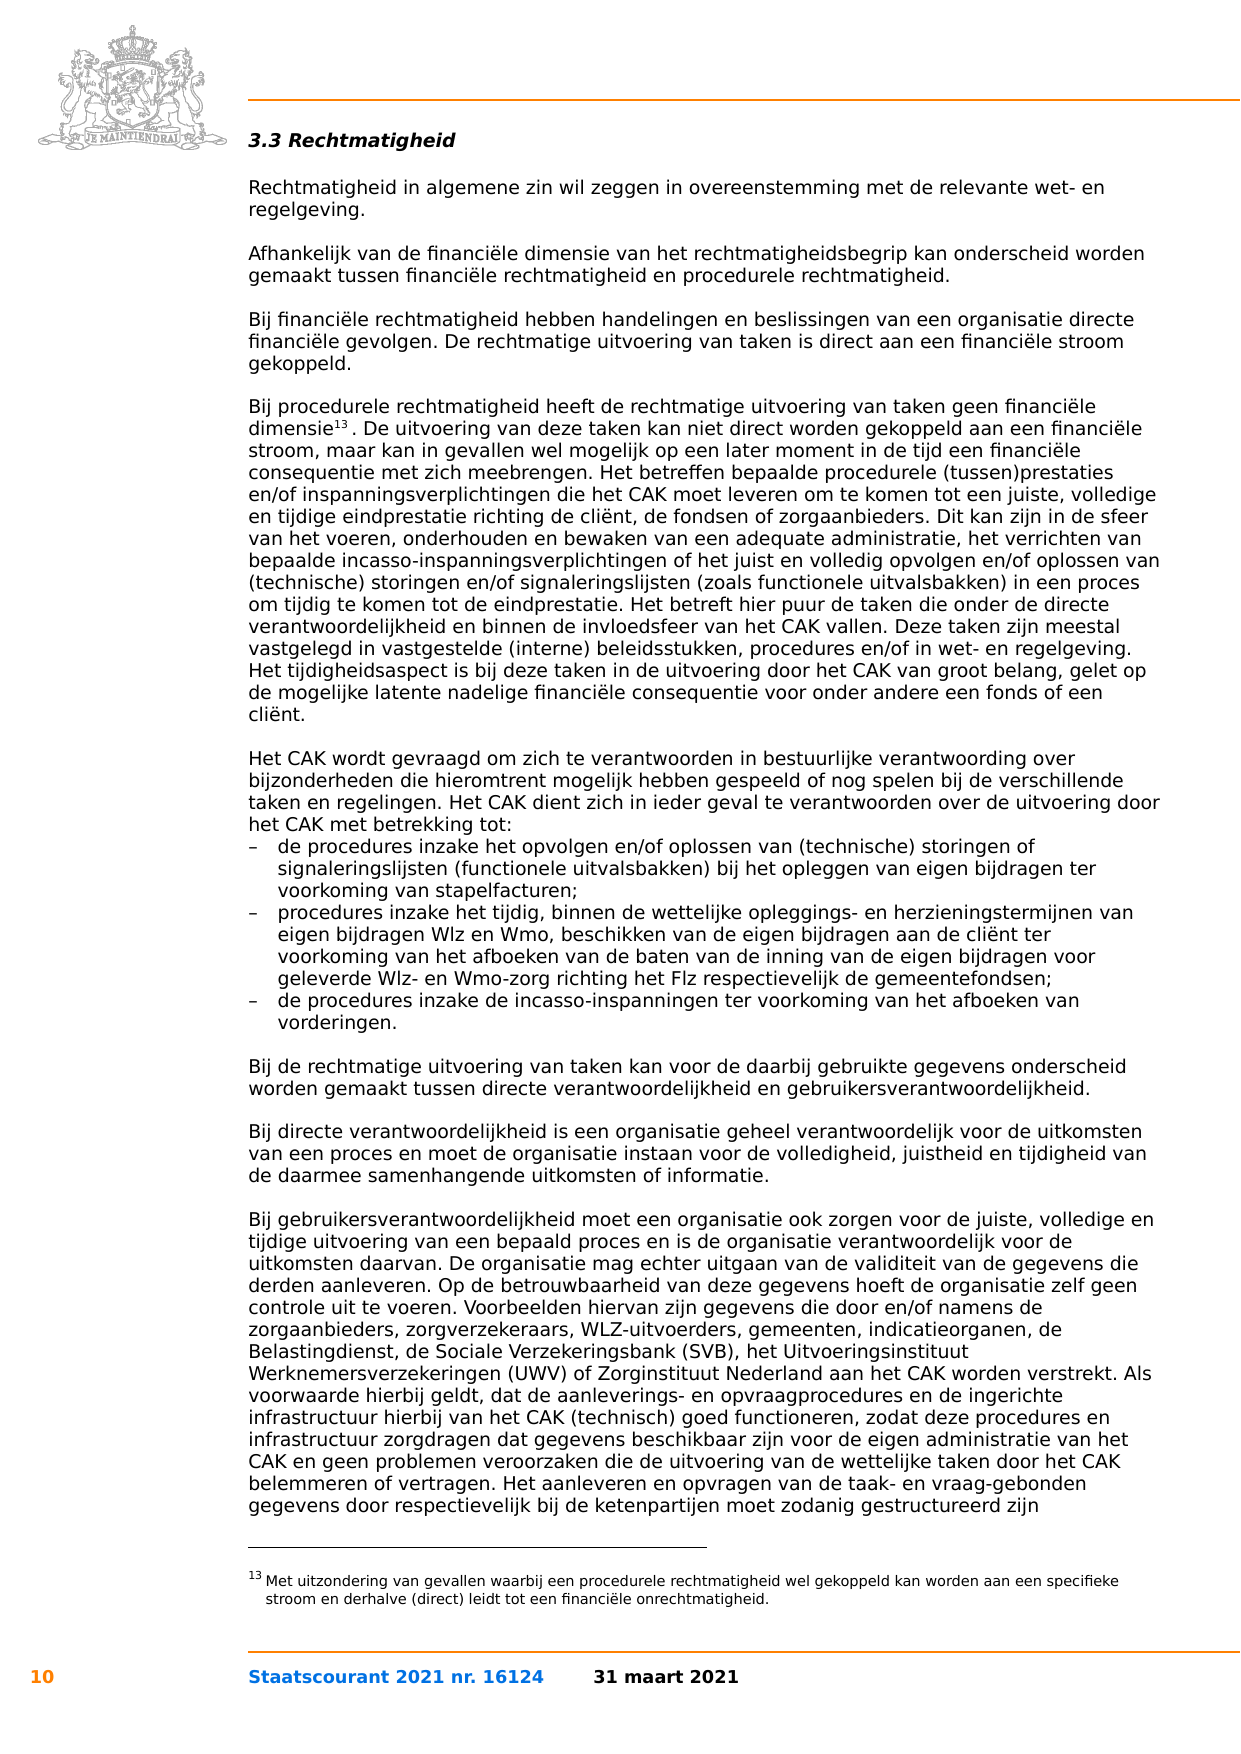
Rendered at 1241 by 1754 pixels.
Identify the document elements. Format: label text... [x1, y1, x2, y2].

text Bij gebruikersverantwoordelijkheid moet een organisatie ook zorgen voor de juiste, volledige en tijdige uitvoering van een bepaald proces en is de organisatie verantwoordelijk voor de uitkomsten daarvan. De organisatie mag echter uitgaan van de validiteit van de gegevens die derden aanleveren. Op de betrouwbaarheid van deze gegevens hoeft de organisatie zelf geen controle uit te voeren. Voorbeelden hiervan zijn gegevens die door en/of namens de zorgaanbieders, zorgverzekeraars, WLZ-uitvoerders, gemeenten, indicatieorganen, de Belastingdienst, de Sociale Verzekeringsbank (SVB), het Uitvoeringsinstituut Werknemersverzekeringen (UWV) of Zorginstituut Nederland aan het CAK worden verstrekt. Als voorwaarde hierbij geldt, dat de aanleverings- en opvraagprocedures en de ingerichte infrastructuur hierbij van het CAK (technisch) goed functioneren, zodat deze procedures en infrastructuur zorgdragen dat gegevens beschikbaar zijn voor de eigen administratie van het CAK en geen problemen veroorzaken die de uitvoering van de wettelijke taken door het CAK belemmeren of vertragen. Het aanleveren en opvragen van de taak- en vraag-gebonden gegevens door respectievelijk bij de ketenpartijen moet zodanig gestructureerd zijn [248, 1209, 1163, 1517]
text Bij directe verantwoordelijkheid is een organisatie geheel verantwoordelijk voor de uitkomsten van een proces en moet de organisatie instaan voor de volledigheid, juistheid en tijdigheid van de daarmee samenhangende uitkomsten of informatie. [248, 1121, 1163, 1187]
text Afhankelijk van de financiële dimensie van het rechtmatigheidsbegrip kan onderscheid worden gemaakt tussen financiële rechtmatigheid en procedurele rechtmatigheid. [248, 243, 1163, 287]
text Bij procedurele rechtmatigheid heeft de rechtmatige uitvoering van taken geen financiële dimensie. De uitvoering van deze taken kan niet direct worden gekoppeld aan een financiële stroom, maar kan in gevallen wel mogelijk op een later moment in de tijd een financiële consequentie met zich meebrengen. Het betreffen bepaalde procedurele (tussen)prestaties en/of inspanningsverplichtingen die het CAK moet leveren om te komen tot een juiste, volledige en tijdige eindprestatie richting de cliënt, de fondsen of zorgaanbieders. Dit kan zijn in de sfeer van het voeren, onderhouden en bewaken van een adequate administratie, het verrichten van bepaalde incasso-inspanningsverplichtingen of het juist en volledig opvolgen en/of oplossen van (technische) storingen en/of signaleringslijsten (zoals functionele uitvalsbakken) in een proces om tijdig te komen tot de eindprestatie. Het betreft hier puur de taken die onder de directe verantwoordelijkheid en binnen de invloedsfeer van het CAK vallen. Deze taken zijn meestal vastgelegd in vastgestelde (interne) beleidsstukken, procedures en/of in wet- en regelgeving. Het tijdigheidsaspect is bij deze taken in de uitvoering door het CAK van groot belang, gelet op de mogelijke latente nadelige financiële consequentie voor onder andere een fonds of een cliënt. [248, 396, 1163, 726]
text Bij financiële rechtmatigheid hebben handelingen en beslissingen van een organisatie directe financiële gevolgen. De rechtmatige uitvoering van taken is direct aan een financiële stroom gekoppeld. [248, 308, 1163, 374]
picture [38, 25, 227, 150]
text – procedures inzake het tijdig, binnen de wettelijke opleggings- en herzieningstermijnen van eigen bijdragen Wlz en Wmo, beschikken van de eigen bijdragen aan de cliënt ter voorkoming van het afboeken van de baten van de inning van de eigen bijdragen voor geleverde Wlz- en Wmo-zorg richting het Flz respectievelijk de gemeentefondsen; [248, 902, 1163, 990]
text – de procedures inzake de incasso-inspanningen ter voorkoming van het afboeken van vorderingen. [248, 990, 1163, 1034]
subtitle 3.3 Rechtmatigheid [248, 130, 1163, 152]
text Met uitzondering van gevallen waarbij een procedurele rechtmatigheid wel gekoppeld kan worden aan een specifieke stroom en derhalve (direct) leidt tot een financiële onrechtmatigheid. [248, 1569, 1163, 1608]
text Rechtmatigheid in algemene zin wil zeggen in overeenstemming met de relevante wet- en regelgeving. [248, 177, 1163, 221]
text Bij de rechtmatige uitvoering van taken kan voor de daarbij gebruikte gegevens onderscheid worden gemaakt tussen directe verantwoordelijkheid en gebruikersverantwoordelijkheid. [248, 1056, 1163, 1099]
text Het CAK wordt gevraagd om zich te verantwoorden in bestuurlijke verantwoording over bijzonderheden die hieromtrent mogelijk hebben gespeeld of nog spelen bij de verschillende taken en regelingen. Het CAK dient zich in ieder geval te verantwoorden over de uitvoering door het CAK met betrekking tot: [248, 748, 1163, 836]
text – de procedures inzake het opvolgen en/of oplossen van (technische) storingen of signaleringslijsten (functionele uitvalsbakken) bij het opleggen van eigen bijdragen ter voorkoming van stapelfacturen; [248, 836, 1163, 902]
